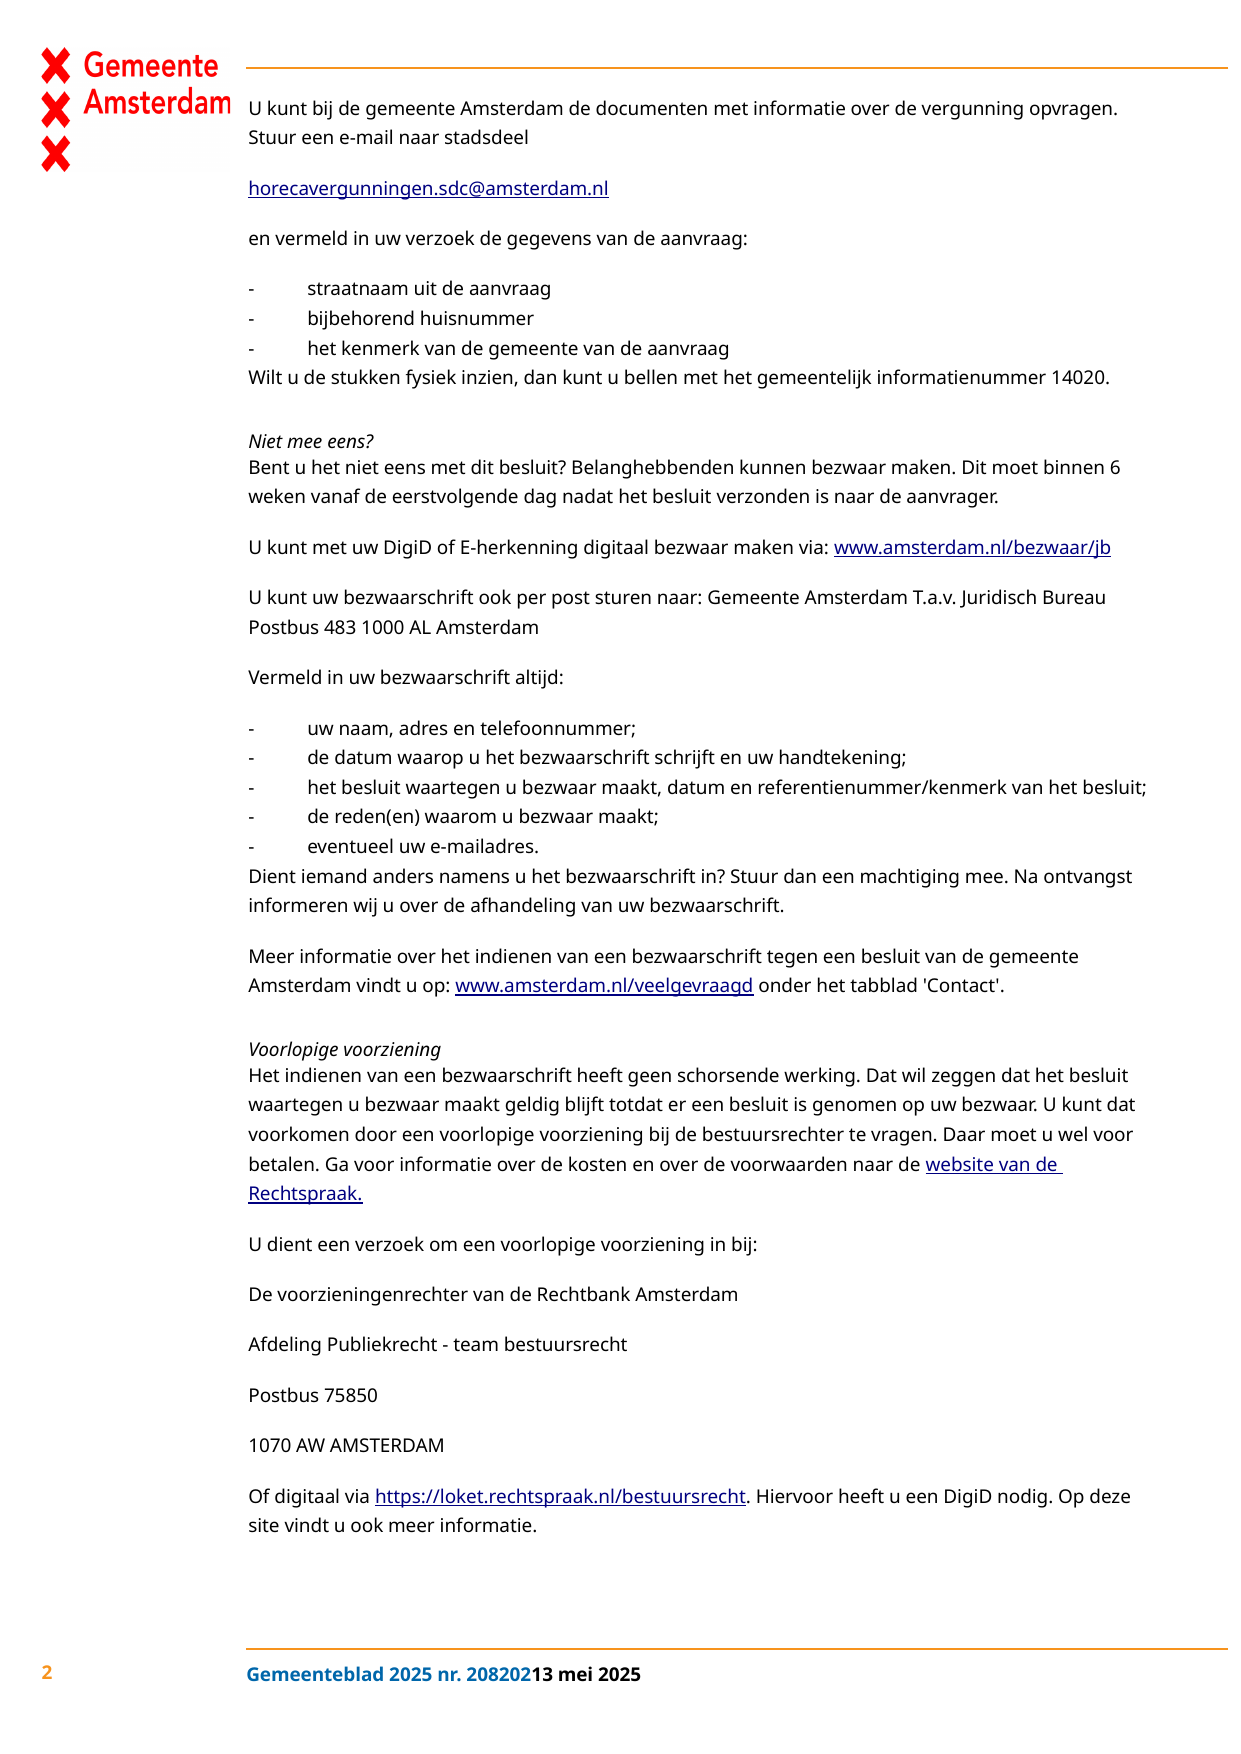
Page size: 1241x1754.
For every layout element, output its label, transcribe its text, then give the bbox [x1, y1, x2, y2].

text Postbus 75850 [248, 1382, 1152, 1408]
text Wilt u de stukken fysiek inzien, dan kunt u bellen met het gemeentelijk informatienummer 14020. [248, 364, 1152, 390]
text Meer informatie over het indienen van een bezwaarschrift tegen een besluit van de gemeente Amsterdam vindt u op: www.amsterdam.nl/veelgevraagd onder het tabblad 'Contact'. [248, 943, 1152, 998]
list het kenmerk van de gemeente van de aanvraag [248, 335, 1152, 361]
text Bent u het niet eens met dit besluit? Belanghebbenden kunnen bezwaar maken. Dit moet binnen 6 weken vanaf de eerstvolgende dag nadat het besluit verzonden is naar de aanvrager. [248, 454, 1152, 509]
text en vermeld in uw verzoek de gegevens van de aanvraag: [248, 225, 1152, 251]
picture [41, 47, 231, 172]
text Dient iemand anders namens u het bezwaarschrift in? Stuur dan een machtiging mee. Na ontvangst informeren wij u over de afhandeling van uw bezwaarschrift. [248, 863, 1152, 918]
text U kunt uw bezwaarschrift ook per post sturen naar: Gemeente Amsterdam T.a.v. Juridisch Bureau Postbus 483 1000 AL Amsterdam [248, 584, 1152, 640]
text 1070 AW AMSTERDAM [248, 1432, 1152, 1458]
text Of digitaal via https://loket.rechtspraak.nl/bestuursrecht. Hiervoor heeft u een DigiD nodig. Op deze site vindt u ook meer informatie. [248, 1483, 1152, 1538]
text Afdeling Publiekrecht - team bestuursrecht [248, 1332, 1152, 1357]
text Het indienen van een bezwaarschrift heeft geen schorsende werking. Dat wil zeggen dat het besluit waartegen u bezwaar maakt geldig blijft totdat er een besluit is genomen op uw bezwaar. U kunt dat voorkomen door een voorlopige voorziening bij de bestuursrechter te vragen. Daar moet u wel voor betalen. Ga voor informatie over de kosten en over de voorwaarden naar de website van de Rechtspraak. [248, 1062, 1152, 1206]
list de datum waarop u het bezwaarschrift schrijft en uw handtekening; [248, 744, 1152, 770]
text Niet mee eens? [248, 428, 1152, 454]
list bijbehorend huisnummer [248, 305, 1152, 331]
list straatnaam uit de aanvraag [248, 276, 1152, 301]
text U kunt met uw DigiD of E-herkenning digitaal bezwaar maken via: www.amsterdam.nl/bezwaar/jb [248, 534, 1152, 560]
list de reden(en) waarom u bezwaar maakt; [248, 804, 1152, 829]
text U kunt bij de gemeente Amsterdam de documenten met informatie over de vergunning opvragen. Stuur een e-mail naar stadsdeel [248, 95, 1152, 150]
list eventueel uw e-mailadres. [248, 833, 1152, 859]
text Voorlopige voorziening [248, 1036, 1152, 1062]
text De voorzieningenrechter van de Rechtbank Amsterdam [248, 1281, 1152, 1307]
list het besluit waartegen u bezwaar maakt, datum en referentienummer/kenmerk van het besluit; [248, 774, 1152, 800]
text U dient een verzoek om een voorlopige voorziening in bij: [248, 1231, 1152, 1257]
text Vermeld in uw bezwaarschrift altijd: [248, 664, 1152, 690]
text horecavergunningen.sdc@amsterdam.nl [248, 175, 1152, 201]
list uw naam, adres en telefoonnummer; [248, 715, 1152, 741]
